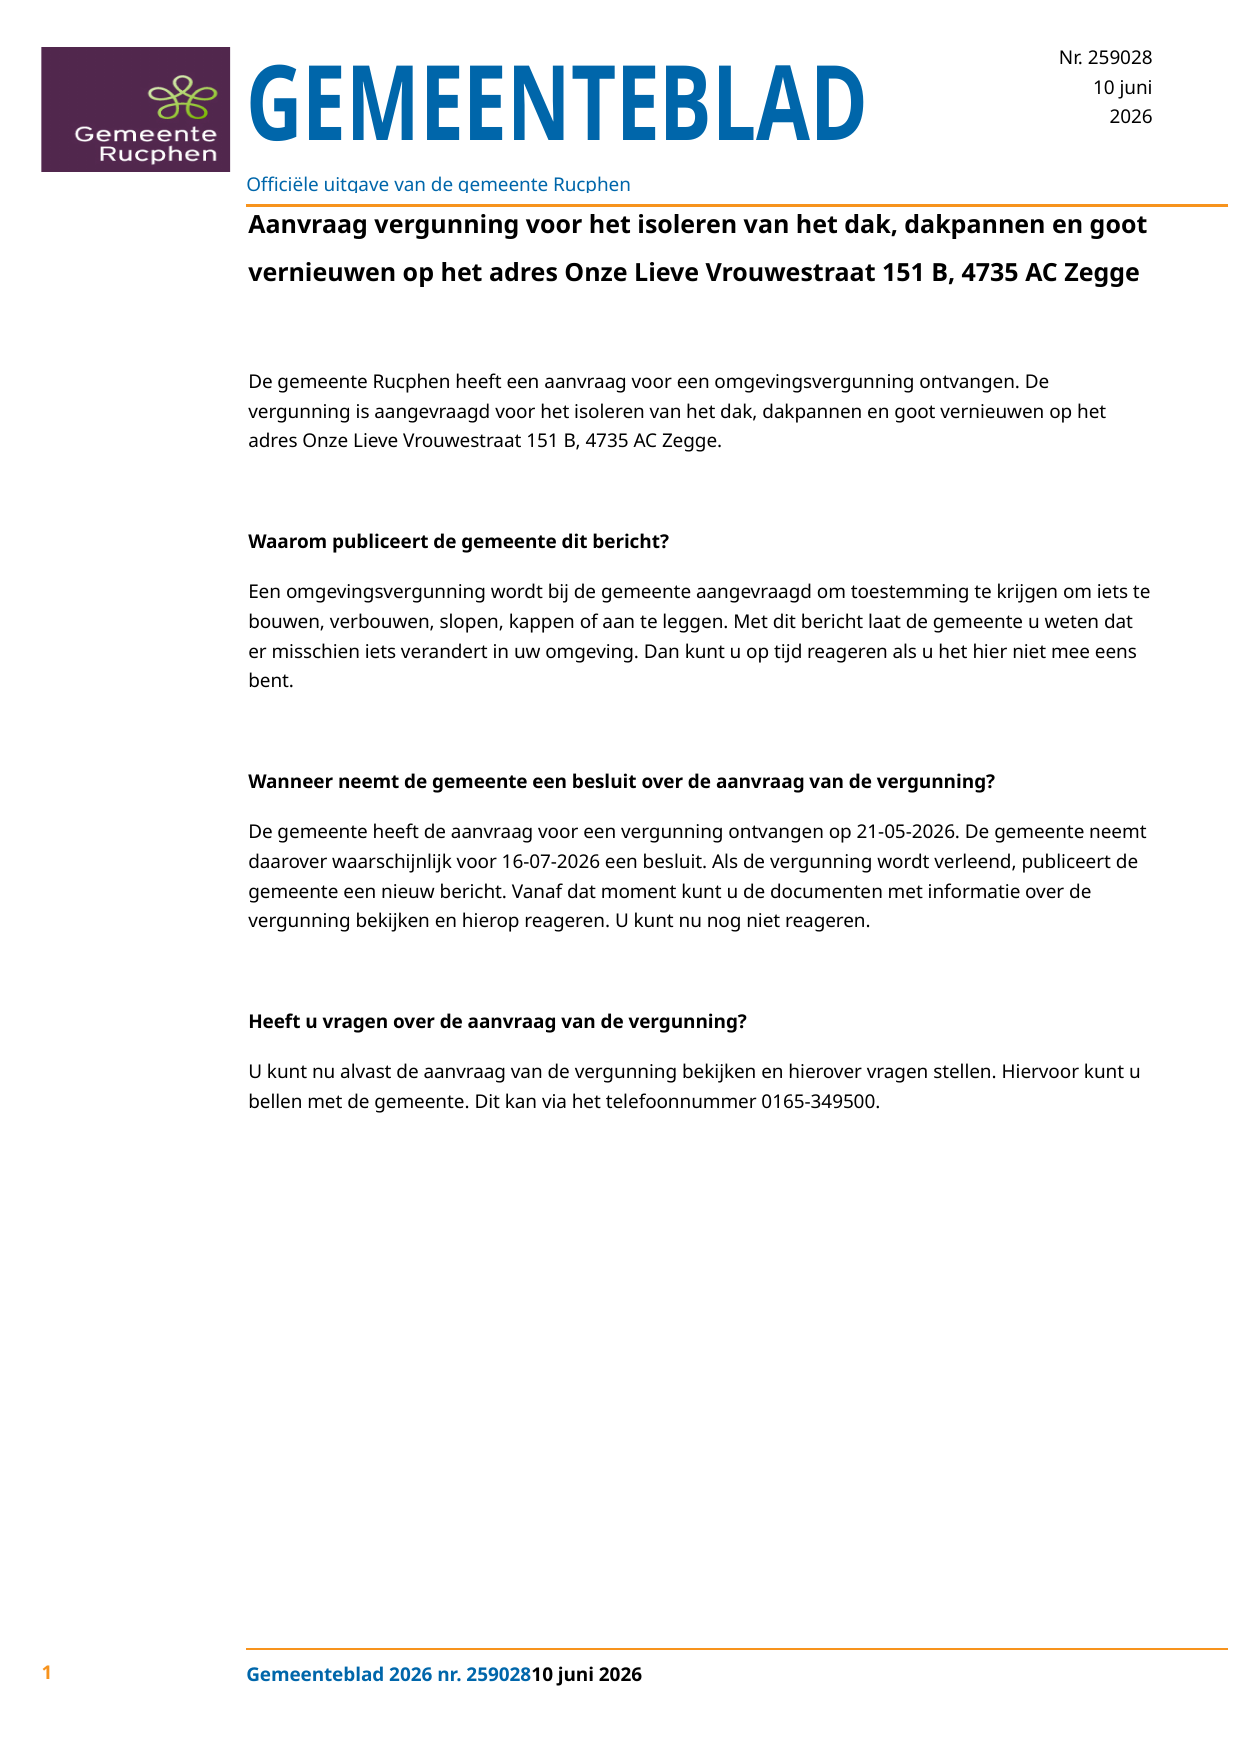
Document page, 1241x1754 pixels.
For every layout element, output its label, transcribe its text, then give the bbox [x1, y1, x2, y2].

text Heeft u vragen over de aanvraag van de vergunning? [248, 1008, 1152, 1034]
text Een omgevingsvergunning wordt bij de gemeente aangevraagd om toestemming te krijgen om iets te bouwen, verbouwen, slopen, kappen of aan te leggen. Met dit bericht laat de gemeente u weten dat er misschien iets verandert in uw omgeving. Dan kunt u op tijd reageren als u het hier niet mee eens bent. [248, 579, 1152, 693]
text Aanvraag vergunning voor het isoleren van het dak, dakpannen en goot vernieuwen op het adres Onze Lieve Vrouwestraat 151 B, 4735 AC Zegge [248, 207, 1152, 288]
text U kunt nu alvast de aanvraag van de vergunning bekijken en hierover vragen stellen. Hiervoor kunt u bellen met de gemeente. Dit kan via het telefoonnummer 0165-349500. [248, 1059, 1152, 1114]
text Waarom publiceert de gemeente dit bericht? [248, 528, 1152, 554]
text Wanneer neemt de gemeente een besluit over de aanvraag van de vergunning? [248, 768, 1152, 794]
text De gemeente heeft de aanvraag voor een vergunning ontvangen op 21-05-2026. De gemeente neemt daarover waarschijnlijk voor 16-07-2026 een besluit. Als de vergunning wordt verleend, publiceert de gemeente een nieuw bericht. Vanaf dat moment kunt u de documenten met informatie over de vergunning bekijken en hierop reageren. U kunt nu nog niet reageren. [248, 819, 1152, 933]
text De gemeente Rucphen heeft een aanvraag voor een omgevingsvergunning ontvangen. De vergunning is aangevraagd voor het isoleren van het dak, dakpannen en goot vernieuwen op het adres Onze Lieve Vrouwestraat 151 B, 4735 AC Zegge. [248, 368, 1152, 453]
picture [41, 47, 231, 172]
